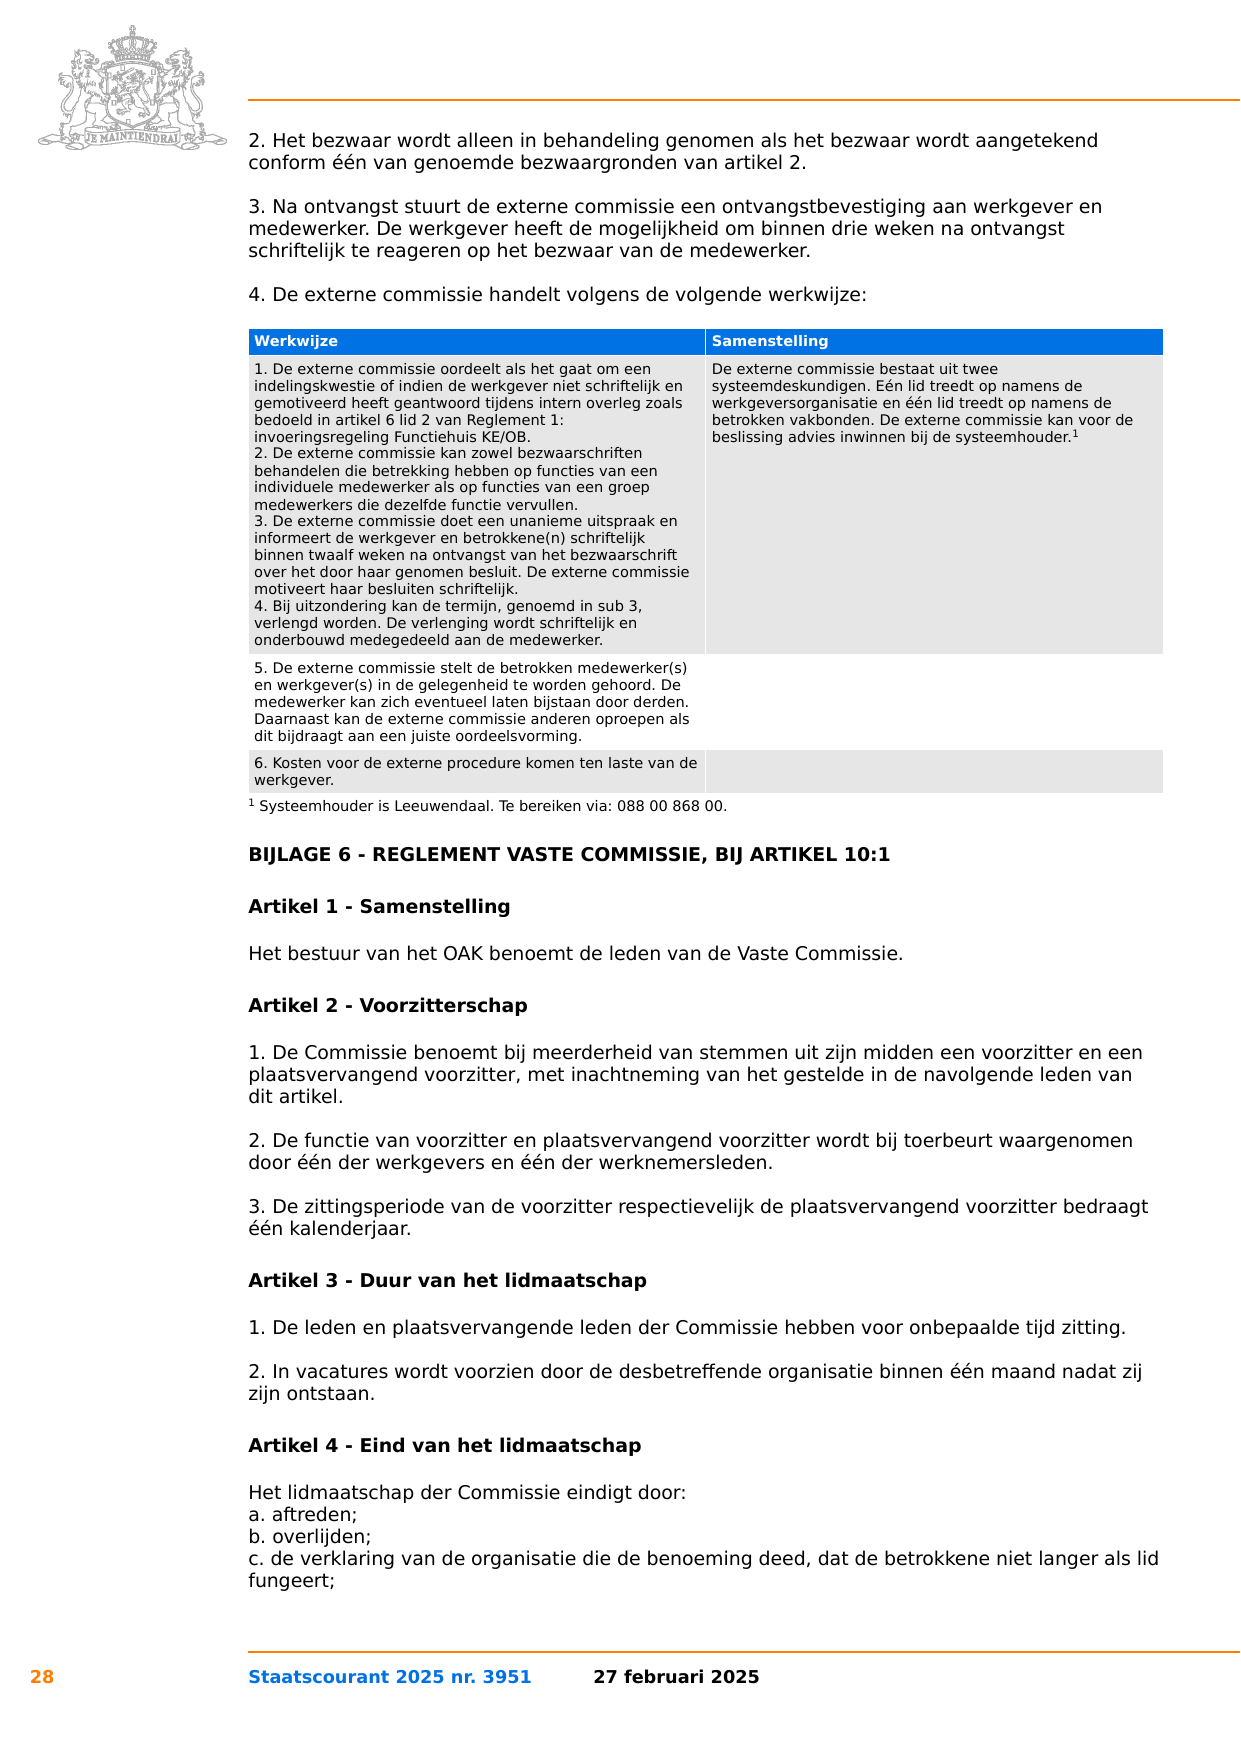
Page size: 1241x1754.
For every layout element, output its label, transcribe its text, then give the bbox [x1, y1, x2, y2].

subtitle Artikel 3 - Duur van het lidmaatschap [248, 1270, 1163, 1292]
text 3. De zittingsperiode van de voorzitter respectievelijk de plaatsvervangend voorzitter bedraagt één kalenderjaar. [248, 1196, 1163, 1240]
picture [38, 25, 227, 150]
table_cell 5. De externe commissie stelt de betrokken medewerker(s) en werkgever(s) in de gelegenheid te worden gehoord. De medewerker kan zich eventueel laten bijstaan door derden. Daarnaast kan de externe commissie anderen oproepen als dit bijdraagt aan een juiste oordeelsvorming. [249, 655, 705, 749]
text b. overlijden; [248, 1526, 1163, 1548]
text a. aftreden; [248, 1504, 1163, 1526]
text 1. De leden en plaatsvervangende leden der Commissie hebben voor onbepaalde tijd zitting. [248, 1317, 1163, 1339]
subtitle Artikel 1 - Samenstelling [248, 896, 1163, 918]
text 2. In vacatures wordt voorzien door de desbetreffende organisatie binnen één maand nadat zij zijn ontstaan. [248, 1361, 1163, 1405]
table_cell 1 Systeemhouder is Leeuwendaal. Te bereiken via: 088 00 868 00. [248, 795, 1163, 814]
subtitle Artikel 2 - Voorzitterschap [248, 995, 1163, 1017]
table_cell [706, 750, 1163, 793]
text c. de verklaring van de organisatie die de benoeming deed, dat de betrokkene niet langer als lid fungeert; [248, 1548, 1163, 1592]
text 1. De Commissie benoemt bij meerderheid van stemmen uit zijn midden een voorzitter en een plaatsvervangend voorzitter, met inachtneming van het gestelde in de navolgende leden van dit artikel. [248, 1042, 1163, 1108]
text 2. Het bezwaar wordt alleen in behandeling genomen als het bezwaar wordt aangetekend conform één van genoemde bezwaargronden van artikel 2. [248, 130, 1163, 174]
table_cell 1. De externe commissie oordeelt als het gaat om een indelingskwestie of indien de werkgever niet schriftelijk en gemotiveerd heeft geantwoord tijdens intern overleg zoals bedoeld in artikel 6 lid 2 van Reglement 1: invoeringsregeling Functiehuis KE/OB. 2. De externe commissie kan zowel bezwaarschriften behandelen die betrekking hebben op functies van een individuele medewerker als op functies van een groep medewerkers die dezelfde functie vervullen. 3. De externe commissie doet een unanieme uitspraak en informeert de werkgever en betrokkene(n) schriftelijk binnen twaalf weken na ontvangst van het bezwaarschrift over het door haar genomen besluit. De externe commissie motiveert haar besluiten schriftelijk. 4. Bij uitzondering kan de termijn, genoemd in sub 3, verlengd worden. De verlenging wordt schriftelijk en onderbouwd medegedeeld aan de medewerker. [249, 356, 705, 654]
text Het bestuur van het OAK benoemt de leden van de Vaste Commissie. [248, 943, 1163, 965]
table_header Werkwijze [249, 329, 705, 355]
subtitle Artikel 4 - Eind van het lidmaatschap [248, 1435, 1163, 1457]
text Het lidmaatschap der Commissie eindigt door: [248, 1482, 1163, 1504]
text 4. De externe commissie handelt volgens de volgende werkwijze: [248, 283, 1163, 306]
table_cell 6. Kosten voor de externe procedure komen ten laste van de werkgever. [249, 750, 705, 793]
table_cell [706, 655, 1163, 749]
text 2. De functie van voorzitter en plaatsvervangend voorzitter wordt bij toerbeurt waargenomen door één der werkgevers en één der werknemersleden. [248, 1130, 1163, 1174]
subtitle BIJLAGE 6 - REGLEMENT VASTE COMMISSIE, BIJ ARTIKEL 10:1 [248, 844, 1163, 866]
table_cell De externe commissie bestaat uit twee systeemdeskundigen. Eén lid treedt op namens de werkgeversorganisatie en één lid treedt op namens de betrokken vakbonden. De externe commissie kan voor de beslissing advies inwinnen bij de systeemhouder.1 [706, 356, 1163, 654]
table_header Samenstelling [706, 329, 1163, 355]
text 3. Na ontvangst stuurt de externe commissie een ontvangstbevestiging aan werkgever en medewerker. De werkgever heeft de mogelijkheid om binnen drie weken na ontvangst schriftelijk te reageren op het bezwaar van de medewerker. [248, 196, 1163, 262]
